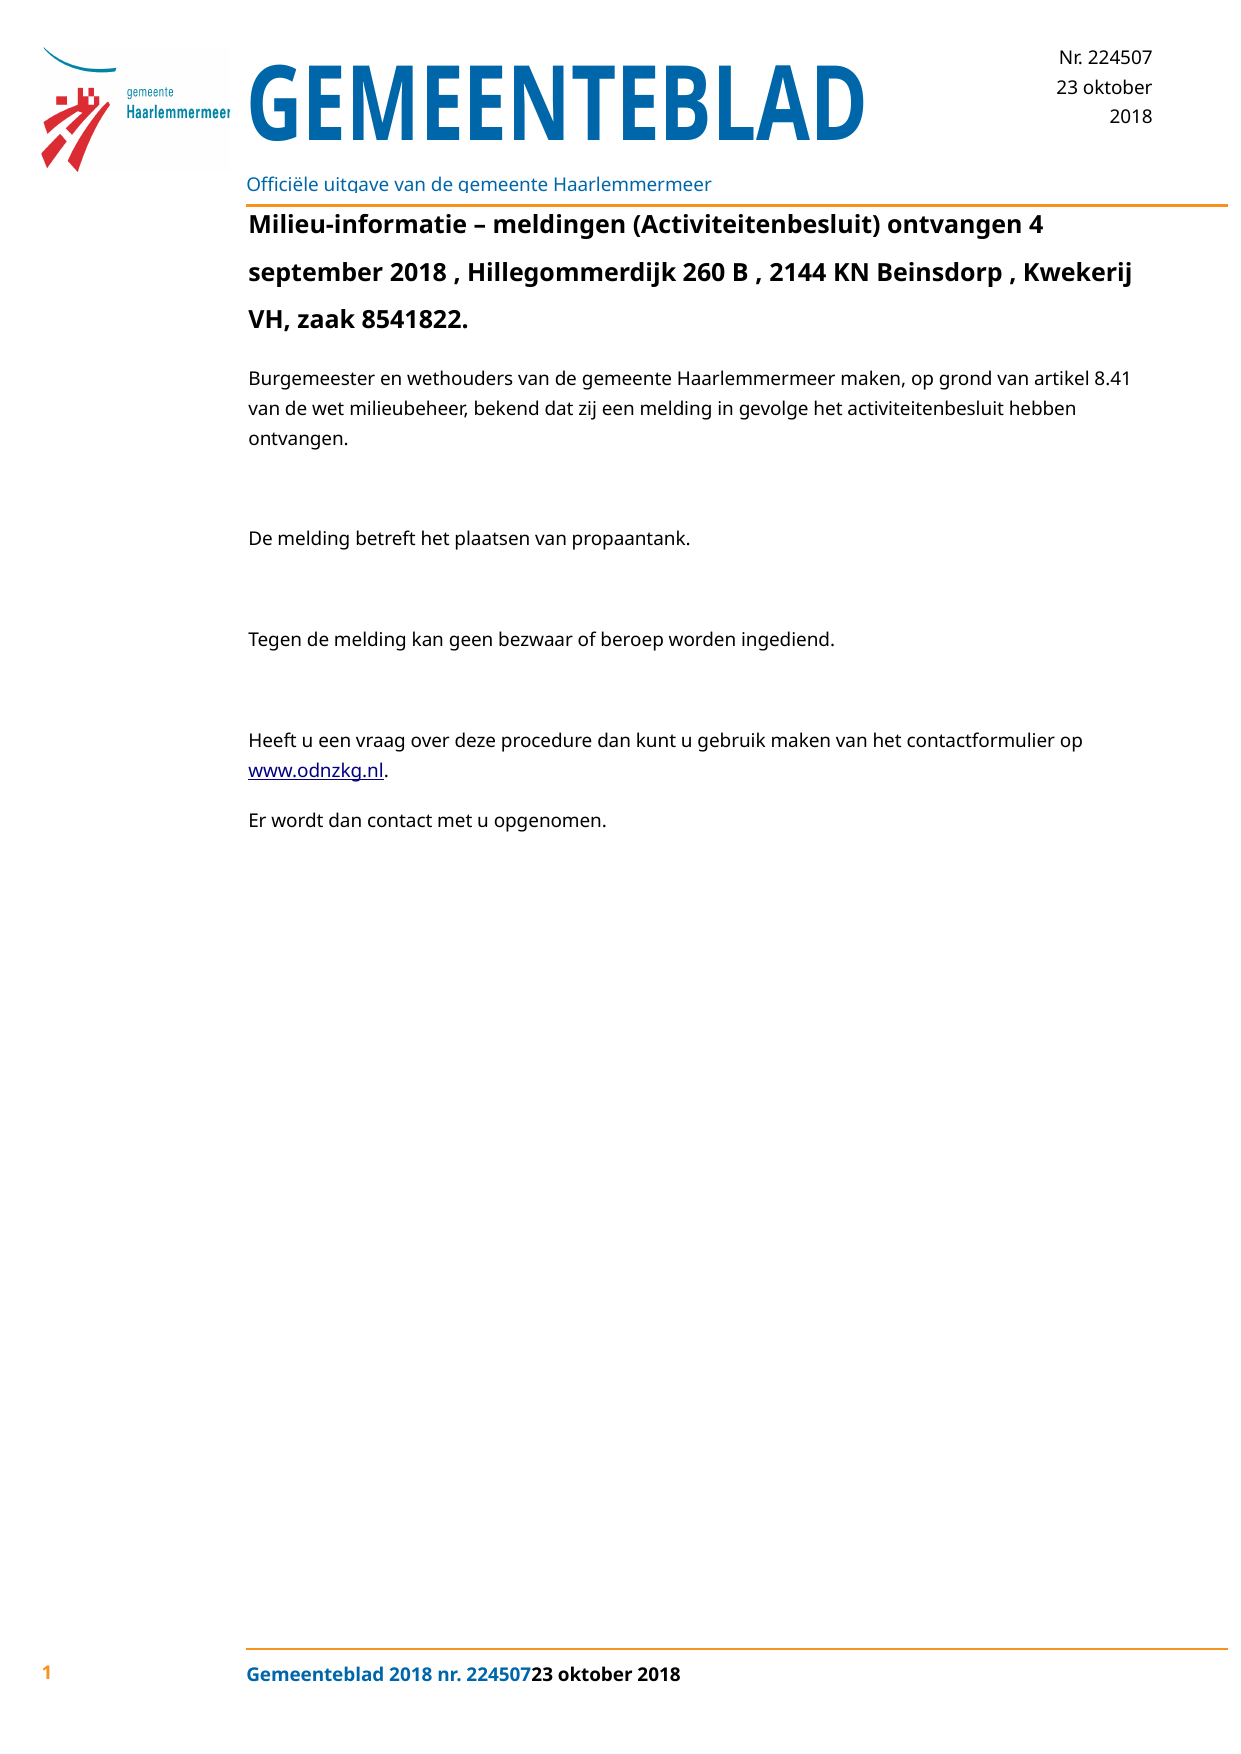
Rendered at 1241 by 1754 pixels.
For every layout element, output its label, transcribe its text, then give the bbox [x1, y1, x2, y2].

text Er wordt dan contact met u opgenomen. [248, 807, 1152, 833]
text Milieu-informatie – meldingen (Activiteitenbesluit) ontvangen 4 september 2018 , Hillegommerdijk 260 B , 2144 KN Beinsdorp , Kwekerij VH, zaak 8541822. [248, 207, 1152, 336]
text Heeft u een vraag over deze procedure dan kunt u gebruik maken van het contactformulier op www.odnzkg.nl. [248, 727, 1152, 782]
text De melding betreft het plaatsen van propaantank. [248, 526, 1152, 551]
picture [41, 47, 231, 172]
text Burgemeester en wethouders van de gemeente Haarlemmermeer maken, op grond van artikel 8.41 van de wet milieubeheer, bekend dat zij een melding in gevolge het activiteitenbesluit hebben ontvangen. [248, 366, 1152, 450]
text Tegen de melding kan geen bezwaar of beroep worden ingediend. [248, 626, 1152, 652]
